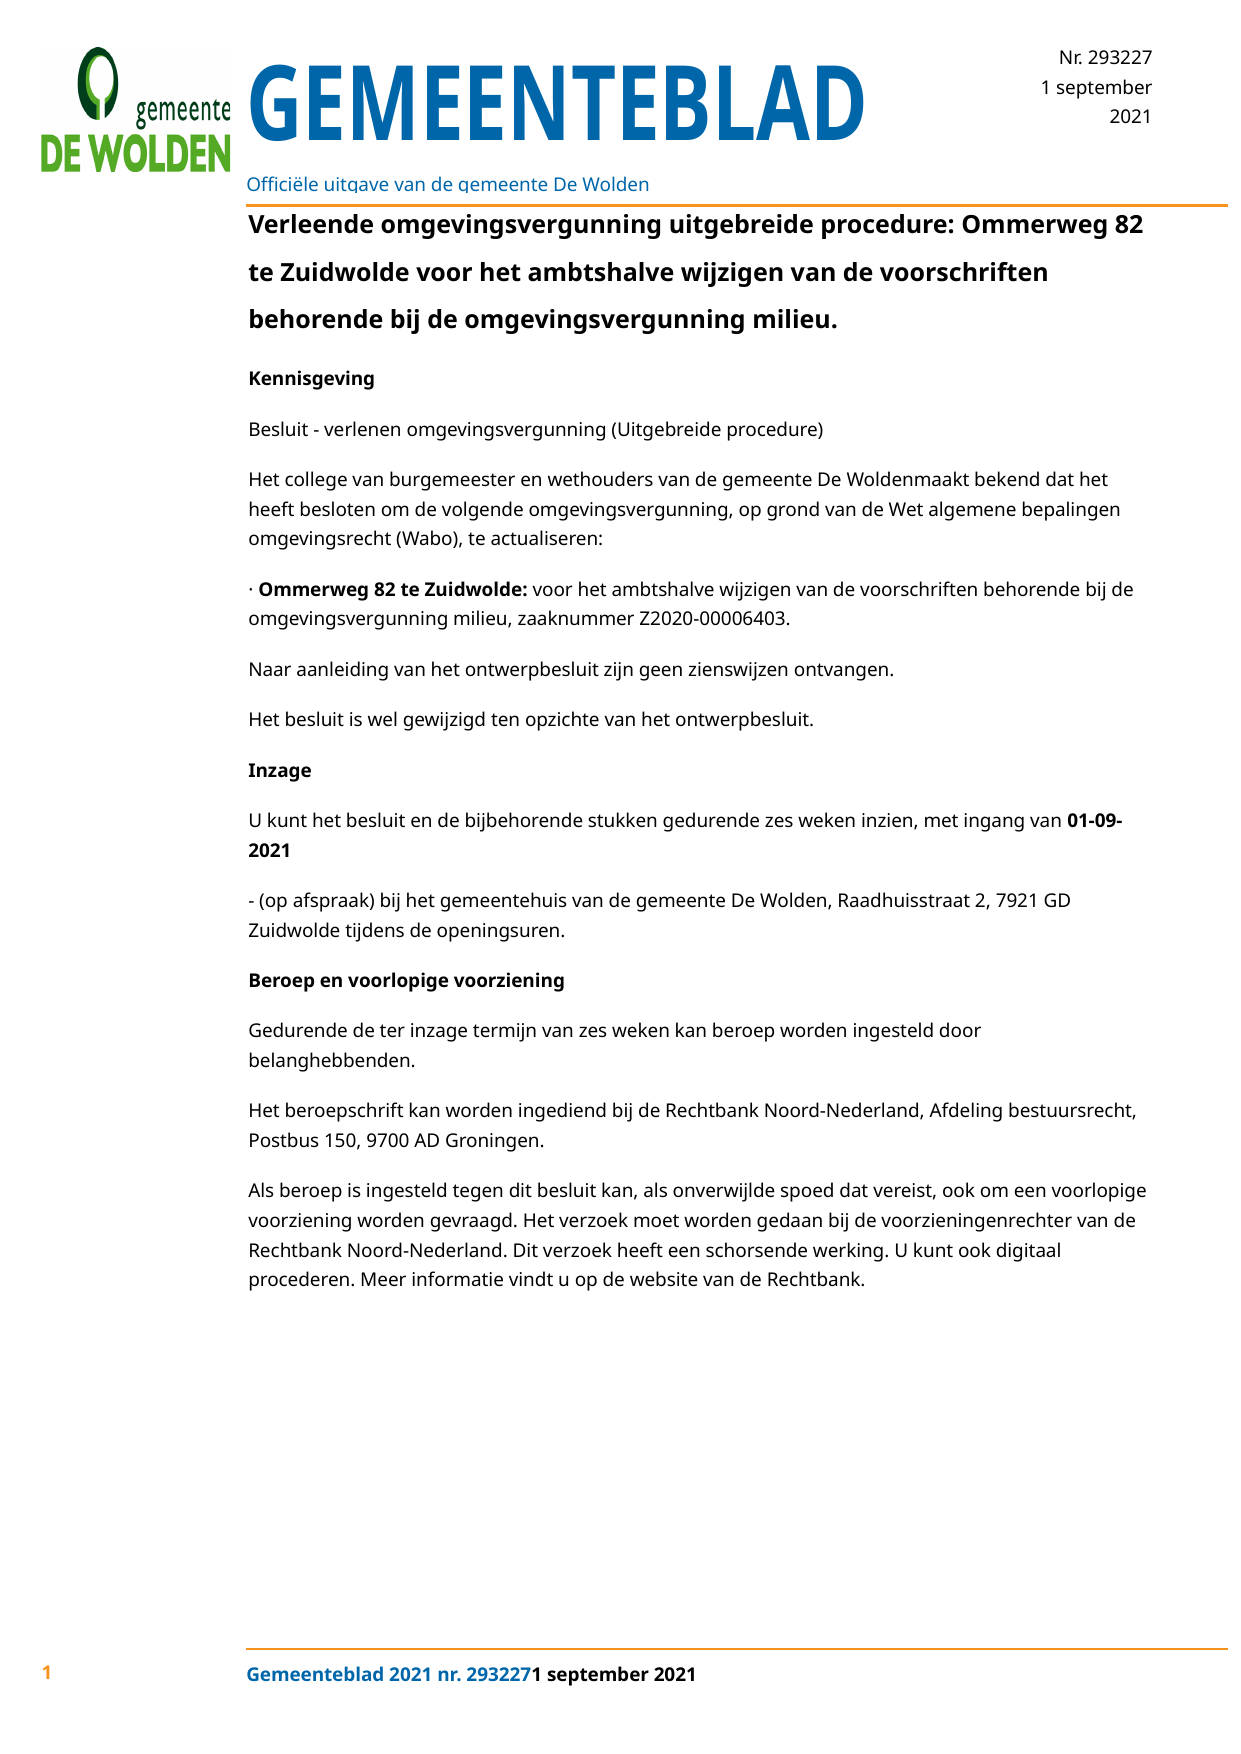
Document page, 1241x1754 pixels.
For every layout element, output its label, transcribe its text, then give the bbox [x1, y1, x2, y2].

text Het besluit is wel gewijzigd ten opzichte van het ontwerpbesluit. [248, 706, 1152, 732]
text Beroep en voorlopige voorziening [248, 967, 1152, 993]
text Gedurende de ter inzage termijn van zes weken kan beroep worden ingesteld door belanghebbenden. [248, 1018, 1152, 1073]
picture [41, 47, 231, 172]
text Als beroep is ingesteld tegen dit besluit kan, als onverwijlde spoed dat vereist, ook om een voorlopige voorziening worden gevraagd. Het verzoek moet worden gedaan bij de voorzieningenrechter van de Rechtbank Noord-Nederland. Dit verzoek heeft een schorsende werking. U kunt ook digitaal procederen. Meer informatie vindt u op de website van de Rechtbank. [248, 1178, 1152, 1292]
text · Ommerweg 82 te Zuidwolde: voor het ambtshalve wijzigen van de voorschriften behorende bij de omgevingsvergunning milieu, zaaknummer Z2020-00006403. [248, 576, 1152, 631]
text Naar aanleiding van het ontwerpbesluit zijn geen zienswijzen ontvangen. [248, 656, 1152, 682]
text Inzage [248, 757, 1152, 782]
text Verleende omgevingsvergunning uitgebreide procedure: Ommerweg 82 te Zuidwolde voor het ambtshalve wijzigen van de voorschriften behorende bij de omgevingsvergunning milieu. [248, 207, 1152, 336]
text Kennisgeving [248, 366, 1152, 391]
text Het college van burgemeester en wethouders van de gemeente De Woldenmaakt bekend dat het heeft besloten om de volgende omgevingsvergunning, op grond van de Wet algemene bepalingen omgevingsrecht (Wabo), te actualiseren: [248, 466, 1152, 551]
text Het beroepschrift kan worden ingediend bij de Rechtbank Noord-Nederland, Afdeling bestuursrecht, Postbus 150, 9700 AD Groningen. [248, 1098, 1152, 1153]
text Besluit - verlenen omgevingsvergunning (Uitgebreide procedure) [248, 416, 1152, 442]
text U kunt het besluit en de bijbehorende stukken gedurende zes weken inzien, met ingang van 01-09-2021 [248, 807, 1152, 862]
text - (op afspraak) bij het gemeentehuis van de gemeente De Wolden, Raadhuisstraat 2, 7921 GD Zuidwolde tijdens de openingsuren. [248, 887, 1152, 942]
